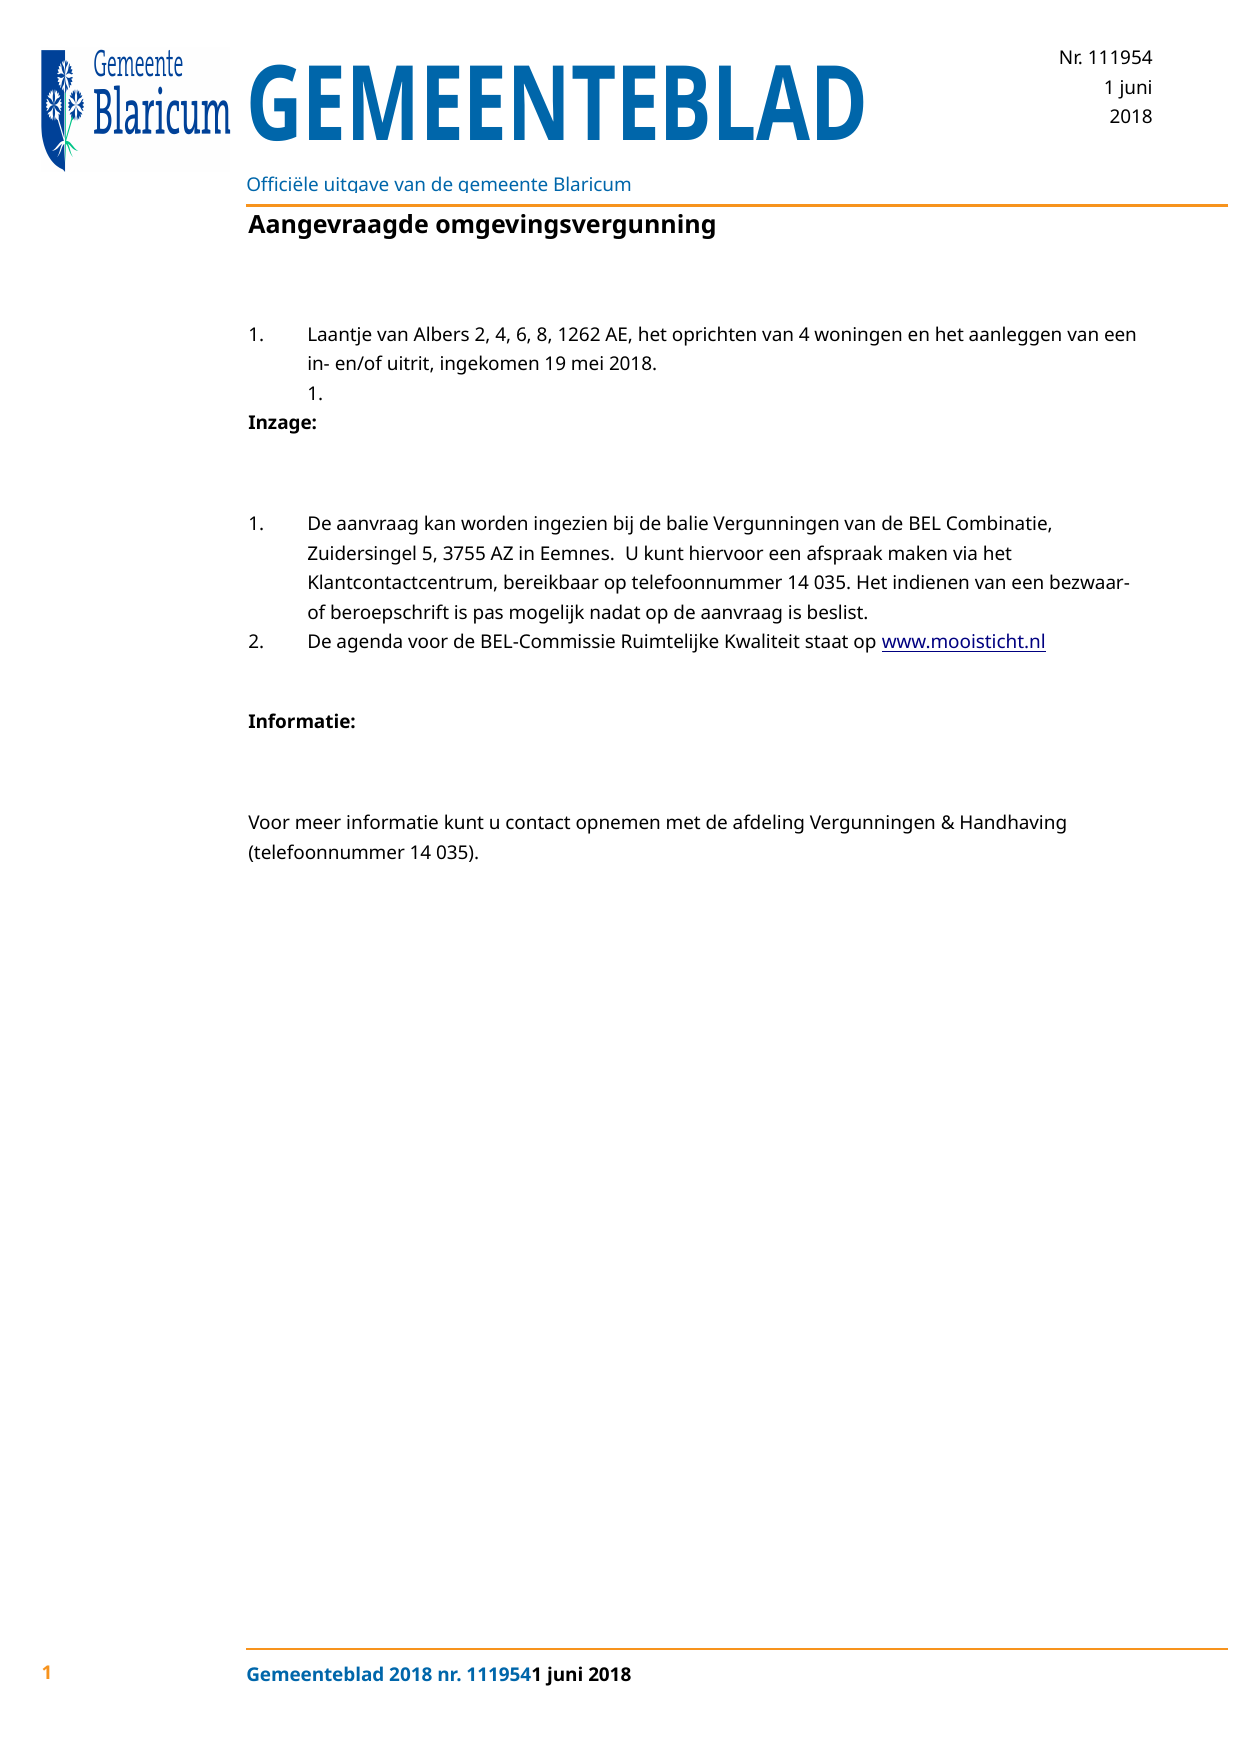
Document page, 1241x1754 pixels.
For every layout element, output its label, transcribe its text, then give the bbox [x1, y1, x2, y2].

list Laantje van Albers 2, 4, 6, 8, 1262 AE, het oprichten van 4 woningen en het aanleggen van een in- en/of uitrit, ingekomen 19 mei 2018. [248, 321, 1152, 376]
text Inzage: [248, 409, 1152, 435]
text Voor meer informatie kunt u contact opnemen met de afdeling Vergunningen & Handhaving (telefoonnummer 14 035). [248, 809, 1152, 865]
text Informatie: [248, 709, 1152, 734]
list De agenda voor de BEL-Commissie Ruimtelijke Kwaliteit staat op www.mooisticht.nl [248, 629, 1152, 654]
picture [41, 47, 231, 172]
text Aangevraagde omgevingsvergunning [248, 207, 1152, 241]
list De aanvraag kan worden ingezien bij de balie Vergunningen van de BEL Combinatie, Zuidersingel 5, 3755 AZ in Eemnes. U kunt hiervoor een afspraak maken via het Klantcontactcentrum, bereikbaar op telefoonnummer 14 035. Het indienen van een bezwaar- of beroepschrift is pas mogelijk nadat op de aanvraag is beslist. [248, 510, 1152, 625]
